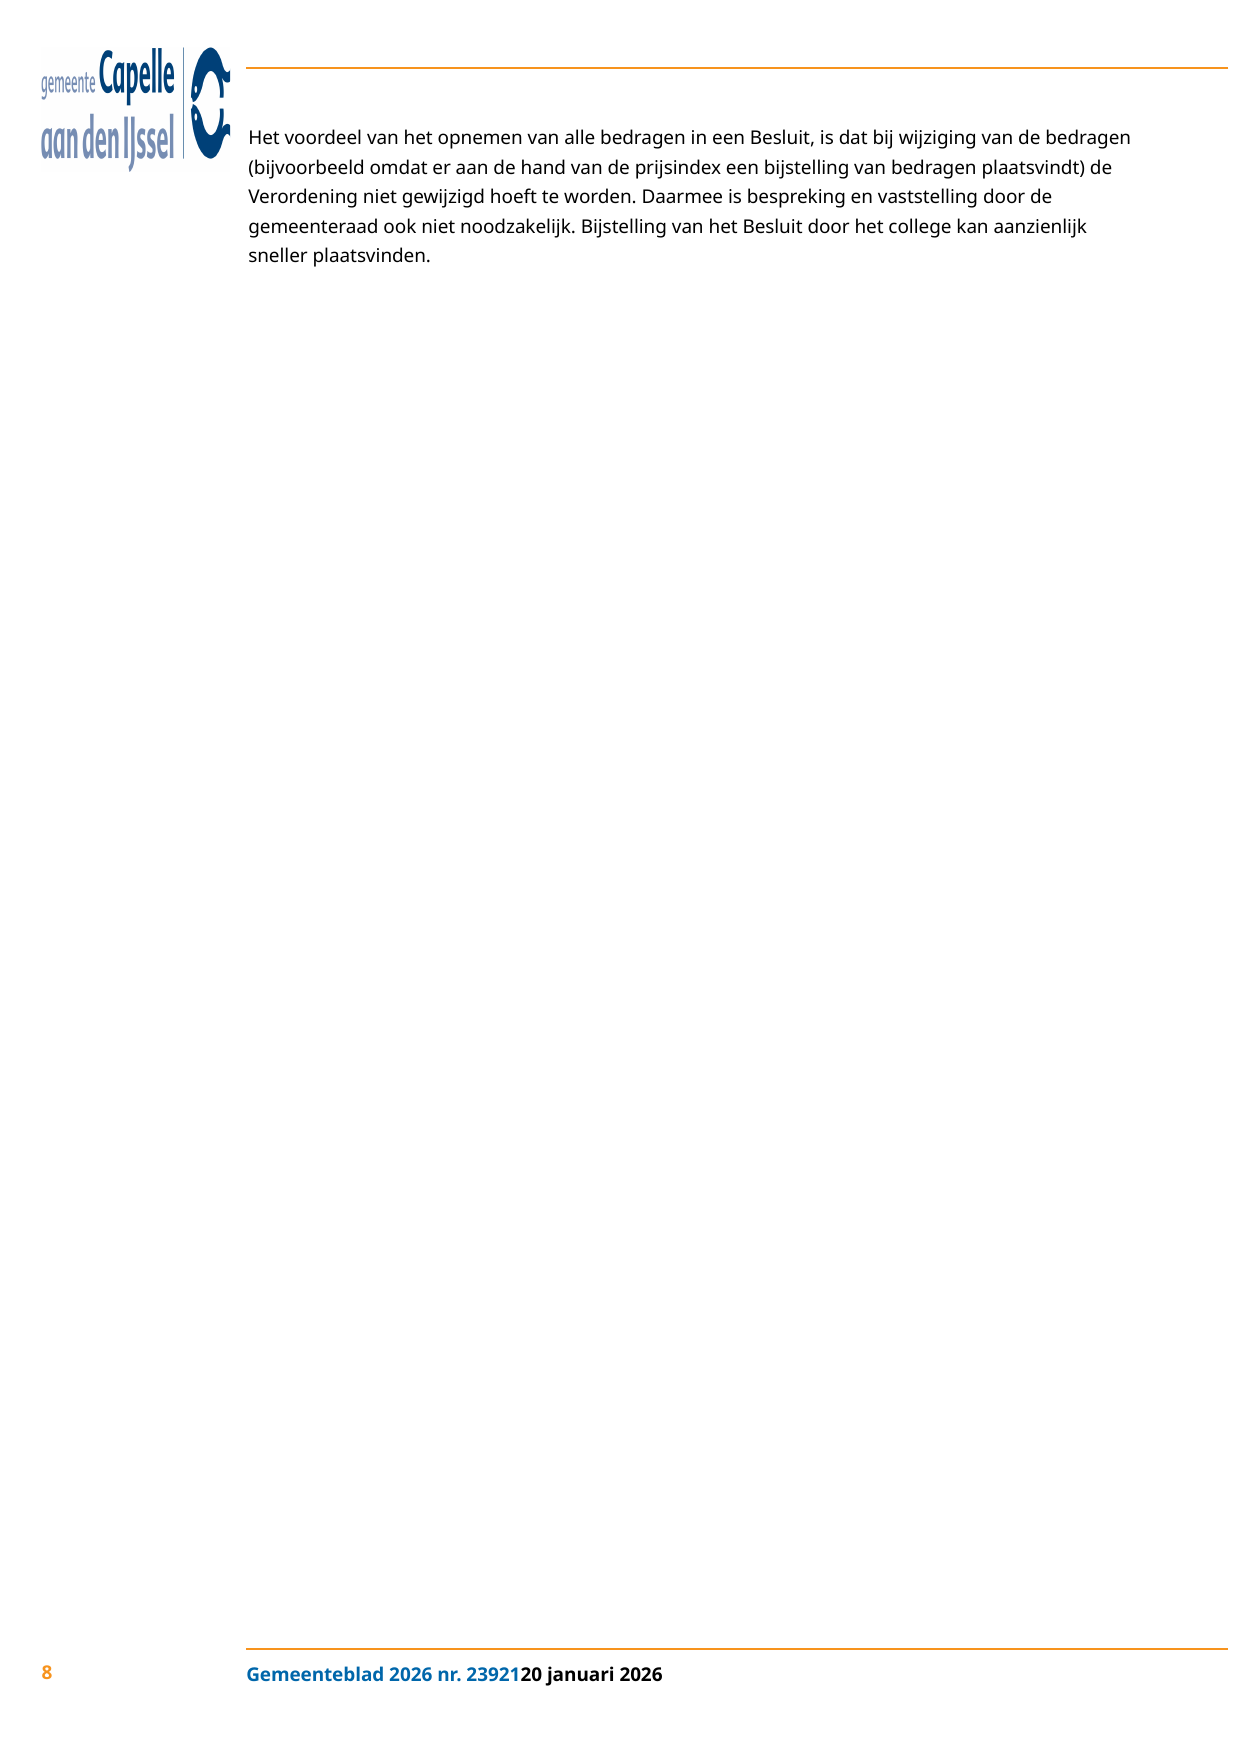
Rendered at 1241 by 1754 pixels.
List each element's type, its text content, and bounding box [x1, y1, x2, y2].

picture [41, 47, 231, 172]
text Het voordeel van het opnemen van alle bedragen in een Besluit, is dat bij wijziging van de bedragen (bijvoorbeeld omdat er aan de hand van de prijsindex een bijstelling van bedragen plaatsvindt) de Verordening niet gewijzigd hoeft te worden. Daarmee is bespreking en vaststelling door de gemeenteraad ook niet noodzakelijk. Bijstelling van het Besluit door het college kan aanzienlijk sneller plaatsvinden. [248, 124, 1152, 268]
